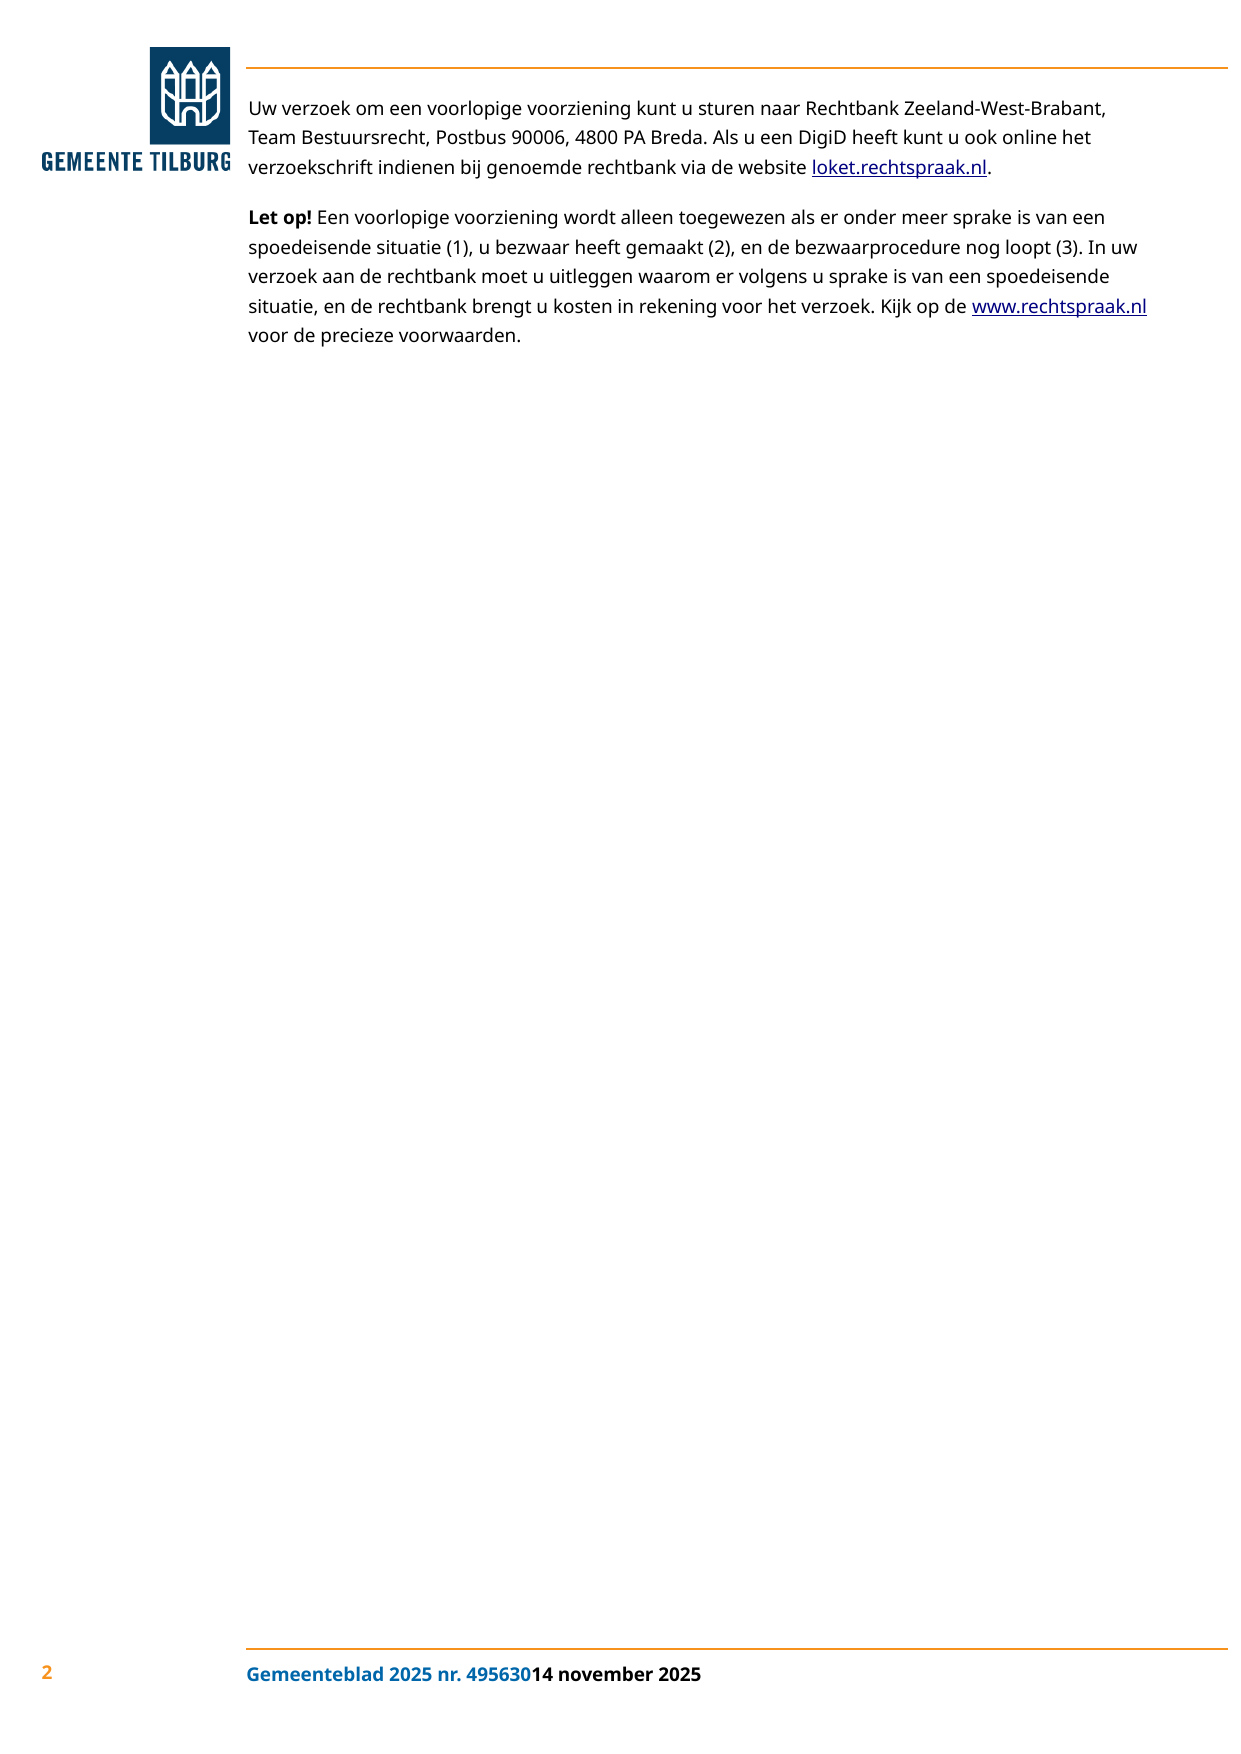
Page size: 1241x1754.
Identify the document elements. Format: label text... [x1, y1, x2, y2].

text Uw verzoek om een voorlopige voorziening kunt u sturen naar Rechtbank Zeeland-West-Brabant, Team Bestuursrecht, Postbus 90006, 4800 PA Breda. Als u een DigiD heeft kunt u ook online het verzoekschrift indienen bij genoemde rechtbank via de website loket.rechtspraak.nl. [248, 95, 1152, 180]
picture [41, 47, 231, 172]
text Let op! Een voorlopige voorziening wordt alleen toegewezen als er onder meer sprake is van een spoedeisende situatie (1), u bezwaar heeft gemaakt (2), en de bezwaarprocedure nog loopt (3). In uw verzoek aan de rechtbank moet u uitleggen waarom er volgens u sprake is van een spoedeisende situatie, en de rechtbank brengt u kosten in rekening voor het verzoek. Kijk op de www.rechtspraak.nl voor de precieze voorwaarden. [248, 204, 1152, 348]
